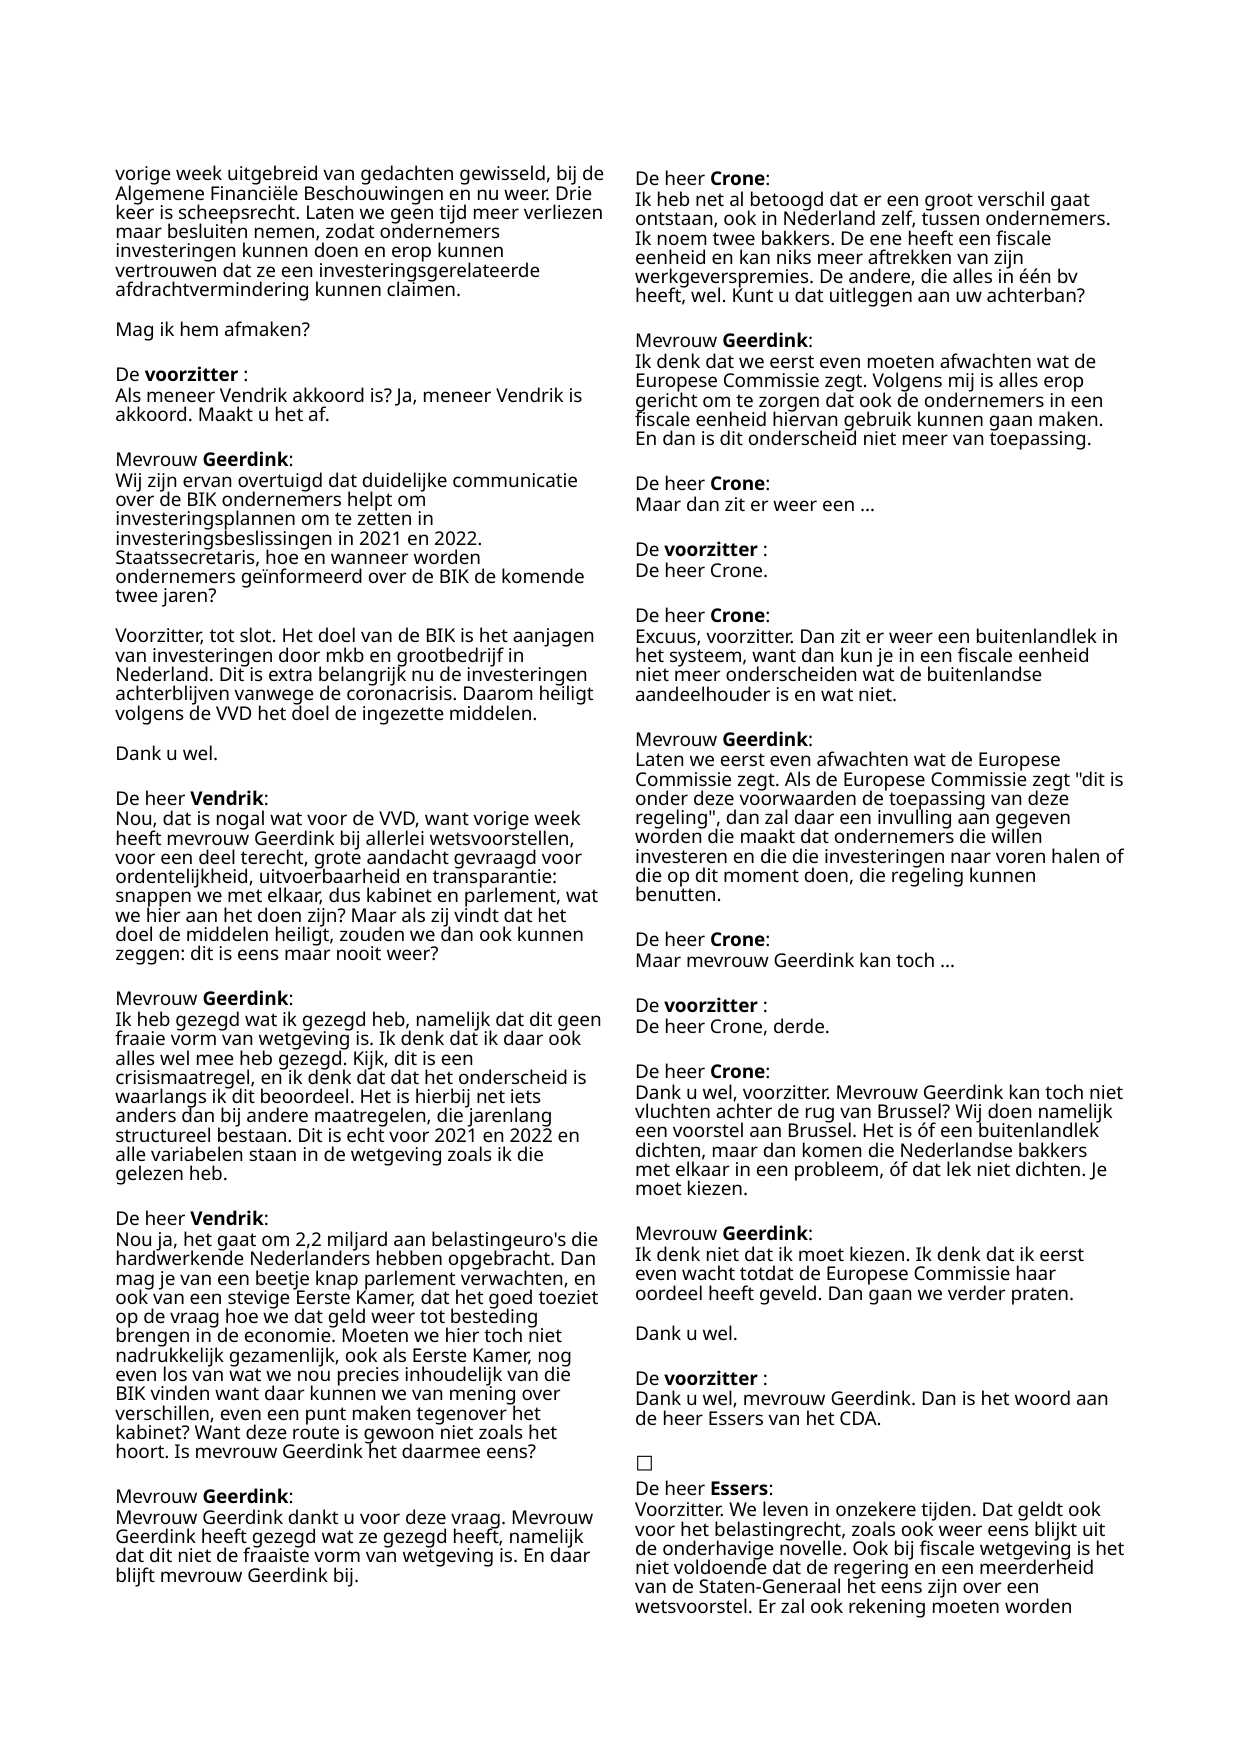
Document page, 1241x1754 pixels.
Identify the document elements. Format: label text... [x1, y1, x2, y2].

text De heer Essers: [635, 1476, 1125, 1501]
text De voorzitter : [635, 1365, 1125, 1390]
text De voorzitter : [115, 361, 605, 387]
text Mag ik hem afmaken? [115, 321, 605, 340]
text Als meneer Vendrik akkoord is? Ja, meneer Vendrik is akkoord. Maakt u het af. [115, 387, 605, 425]
text Laten we eerst even afwachten wat de Europese Commissie zegt. Als de Europese Commissie zegt "dit is onder deze voorwaarden de toepassing van deze regeling", dan zal daar een invulling aan gegeven worden die maakt dat ondernemers die willen investeren en die die investeringen naar voren halen of die op dit moment doen, die regeling kunnen benutten. [635, 751, 1125, 906]
text Maar mevrouw Geerdink kan toch … [635, 952, 1125, 971]
text Mevrouw Geerdink: [115, 985, 605, 1011]
text De heer Vendrik: [115, 785, 605, 810]
text De heer Crone: [635, 165, 1125, 191]
text De heer Crone: [635, 602, 1125, 628]
text ⬜ [635, 1450, 1125, 1476]
text Maar dan zit er weer een … [635, 496, 1125, 515]
text Nou ja, het gaat om 2,2 miljard aan belastingeuro's die hardwerkende Nederlanders hebben opgebracht. Dan mag je van een beetje knap parlement verwachten, en ook van een stevige Eerste Kamer, dat het goed toeziet op de vraag hoe we dat geld weer tot besteding brengen in de economie. Moeten we hier toch niet nadrukkelijk gezamenlijk, ook als Eerste Kamer, nog even los van wat we nou precies inhoudelijk van die BIK vinden want daar kunnen we van mening over verschillen, even een punt maken tegenover het kabinet? Want deze route is gewoon niet zoals het hoort. Is mevrouw Geerdink het daarmee eens? [115, 1231, 605, 1462]
text Mevrouw Geerdink: [635, 327, 1125, 353]
text vorige week uitgebreid van gedachten gewisseld, bij de Algemene Financiële Beschouwingen en nu weer. Drie keer is scheepsrecht. Laten we geen tijd meer verliezen maar besluiten nemen, zodat ondernemers investeringen kunnen doen en erop kunnen vertrouwen dat ze een investeringsgerelateerde afdrachtvermindering kunnen claimen. [115, 165, 605, 300]
text Voorzitter. We leven in onzekere tijden. Dat geldt ook voor het belastingrecht, zoals ook weer eens blijkt uit de onderhavige novelle. Ook bij fiscale wetgeving is het niet voldoende dat de regering en een meerderheid van de Staten-Generaal het eens zijn over een wetsvoorstel. Er zal ook rekening moeten worden [635, 1501, 1125, 1617]
text Dank u wel. [635, 1324, 1125, 1344]
text De heer Vendrik: [115, 1205, 605, 1231]
text Mevrouw Geerdink: [635, 1220, 1125, 1246]
text Voorzitter, tot slot. Het doel van de BIK is het aanjagen van investeringen door mkb en grootbedrijf in Nederland. Dit is extra belangrijk nu de investeringen achterblijven vanwege de coronacrisis. Daarom heiligt volgens de VVD het doel de ingezette middelen. [115, 627, 605, 724]
text De heer Crone: [635, 926, 1125, 952]
text Nou, dat is nogal wat voor de VVD, want vorige week heeft mevrouw Geerdink bij allerlei wetsvoorstellen, voor een deel terecht, grote aandacht gevraagd voor ordentelijkheid, uitvoerbaarheid en transparantie: snappen we met elkaar, dus kabinet en parlement, wat we hier aan het doen zijn? Maar als zij vindt dat het doel de middelen heiligt, zouden we dan ook kunnen zeggen: dit is eens maar nooit weer? [115, 810, 605, 964]
text Wij zijn ervan overtuigd dat duidelijke communicatie over de BIK ondernemers helpt om investeringsplannen om te zetten in investeringsbeslissingen in 2021 en 2022. Staatssecretaris, hoe en wanneer worden ondernemers geïnformeerd over de BIK de komende twee jaren? [115, 472, 605, 607]
text De heer Crone: [635, 470, 1125, 496]
text De heer Crone: [635, 1058, 1125, 1084]
text Ik denk dat we eerst even moeten afwachten wat de Europese Commissie zegt. Volgens mij is alles erop gericht om te zorgen dat ook de ondernemers in een fiscale eenheid hiervan gebruik kunnen gaan maken. En dan is dit onderscheid niet meer van toepassing. [635, 353, 1125, 449]
text Dank u wel, mevrouw Geerdink. Dan is het woord aan de heer Essers van het CDA. [635, 1390, 1125, 1429]
text Ik heb net al betoogd dat er een groot verschil gaat ontstaan, ook in Nederland zelf, tussen ondernemers. Ik noem twee bakkers. De ene heeft een fiscale eenheid en kan niks meer aftrekken van zijn werkgeverspremies. De andere, die alles in één bv heeft, wel. Kunt u dat uitleggen aan uw achterban? [635, 191, 1125, 307]
text Mevrouw Geerdink dankt u voor deze vraag. Mevrouw Geerdink heeft gezegd wat ze gezegd heeft, namelijk dat dit niet de fraaiste vorm van wetgeving is. En daar blijft mevrouw Geerdink bij. [115, 1509, 605, 1586]
text De voorzitter : [635, 992, 1125, 1018]
text Mevrouw Geerdink: [635, 726, 1125, 751]
text Dank u wel. [115, 744, 605, 764]
text De voorzitter : [635, 536, 1125, 562]
text Ik denk niet dat ik moet kiezen. Ik denk dat ik eerst even wacht totdat de Europese Commissie haar oordeel heeft geveld. Dan gaan we verder praten. [635, 1246, 1125, 1304]
text De heer Crone. [635, 562, 1125, 581]
text Mevrouw Geerdink: [115, 446, 605, 472]
text Mevrouw Geerdink: [115, 1483, 605, 1509]
text Excuus, voorzitter. Dan zit er weer een buitenlandlek in het systeem, want dan kun je in een fiscale eenheid niet meer onderscheiden wat de buitenlandse aandeelhouder is en wat niet. [635, 628, 1125, 705]
text De heer Crone, derde. [635, 1018, 1125, 1037]
text Dank u wel, voorzitter. Mevrouw Geerdink kan toch niet vluchten achter de rug van Brussel? Wij doen namelijk een voorstel aan Brussel. Het is óf een buitenlandlek dichten, maar dan komen die Nederlandse bakkers met elkaar in een probleem, óf dat lek niet dichten. Je moet kiezen. [635, 1084, 1125, 1199]
text Ik heb gezegd wat ik gezegd heb, namelijk dat dit geen fraaie vorm van wetgeving is. Ik denk dat ik daar ook alles wel mee heb gezegd. Kijk, dit is een crisismaatregel, en ik denk dat dat het onderscheid is waarlangs ik dit beoordeel. Het is hierbij net iets anders dan bij andere maatregelen, die jarenlang structureel bestaan. Dit is echt voor 2021 en 2022 en alle variabelen staan in de wetgeving zoals ik die gelezen heb. [115, 1011, 605, 1184]
